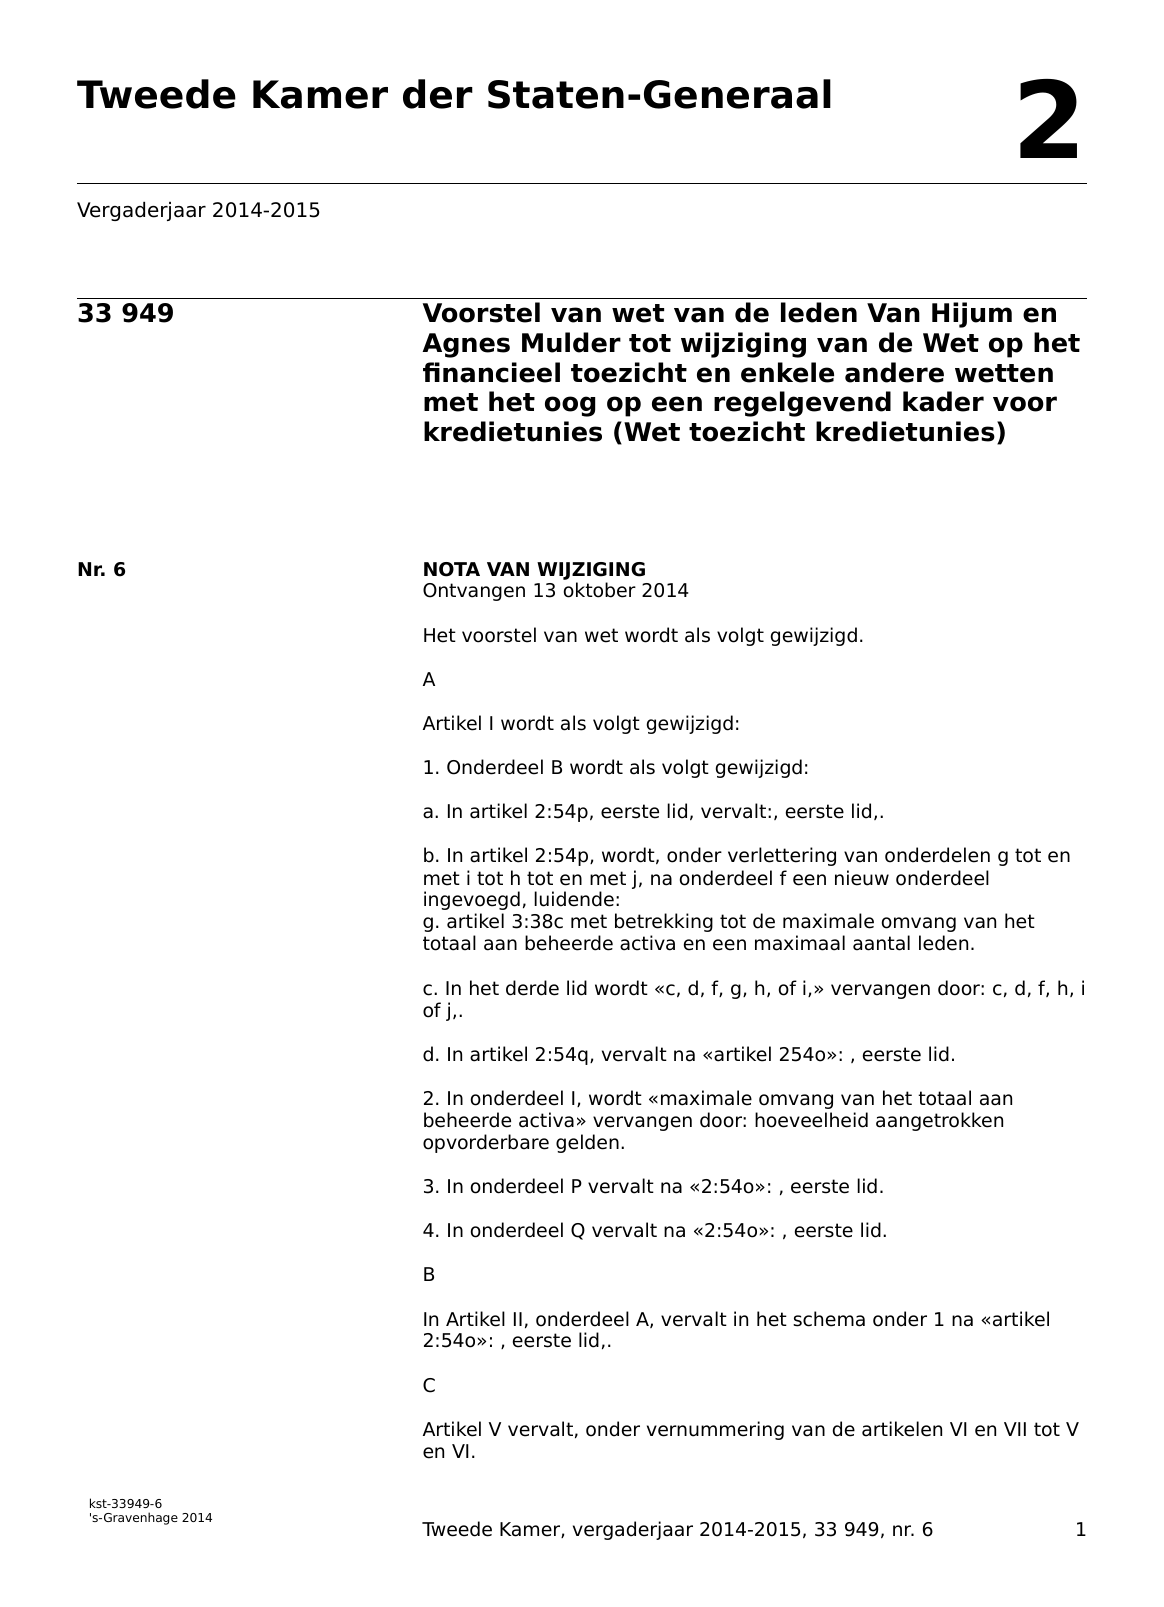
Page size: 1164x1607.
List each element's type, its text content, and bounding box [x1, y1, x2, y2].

text a. In artikel 2:54p, eerste lid, vervalt:, eerste lid,. [422, 801, 1087, 823]
subtitle A [422, 669, 1087, 691]
text kst-33949-6 [88, 1497, 323, 1511]
text 4. In onderdeel Q vervalt na «2:54o»: , eerste lid. [422, 1220, 1087, 1242]
text Artikel I wordt als volgt gewijzigd: [422, 713, 1087, 735]
subtitle B [422, 1264, 1087, 1286]
text 3. In onderdeel P vervalt na «2:54o»: , eerste lid. [422, 1176, 1087, 1198]
table_header 2 [886, 59, 1087, 183]
text 1. Onderdeel B wordt als volgt gewijzigd: [422, 757, 1087, 779]
text d. In artikel 2:54q, vervalt na «artikel 254o»: , eerste lid. [422, 1044, 1087, 1066]
text c. In het derde lid wordt «c, d, f, g, h, of i,» vervangen door: c, d, f, h, i of j,. [422, 977, 1087, 1021]
table_cell Vergaderjaar 2014-2015 [77, 184, 1087, 298]
text Het voorstel van wet wordt als volgt gewijzigd. [422, 624, 1087, 647]
text b. In artikel 2:54p, wordt, onder verlettering van onderdelen g tot en met i tot h tot en met j, na onderdeel f een nieuw onderdeel ingevoegd, luidende: [422, 845, 1087, 911]
text g. artikel 3:38c met betrekking tot de maximale omvang van het totaal aan beheerde activa en een maximaal aantal leden. [422, 911, 1087, 955]
subtitle 33 949 Voorstel van wet van de leden Van Hijum en Agnes Mulder tot wijziging van de Wet op het financieel toezicht en enkele andere wetten met het oog op een regelgevend kader voor kredietunies (Wet toezicht kredietunies) [77, 299, 1087, 447]
text 's-Gravenhage 2014 [88, 1511, 323, 1525]
table_header Tweede Kamer der Staten-Generaal [77, 59, 886, 183]
text Ontvangen 13 oktober 2014 [422, 580, 1087, 602]
text Artikel V vervalt, onder vernummering van de artikelen VI en VII tot V en VI. [422, 1419, 1087, 1463]
text In Artikel II, onderdeel A, vervalt in het schema onder 1 na «artikel 2:54o»: , eerste lid,. [422, 1308, 1087, 1352]
subtitle Nr. 6 NOTA VAN WIJZIGING [77, 558, 1087, 580]
subtitle C [422, 1374, 1087, 1397]
text 2. In onderdeel I, wordt «maximale omvang van het totaal aan beheerde activa» vervangen door: hoeveelheid aangetrokken opvorderbare gelden. [422, 1088, 1087, 1154]
